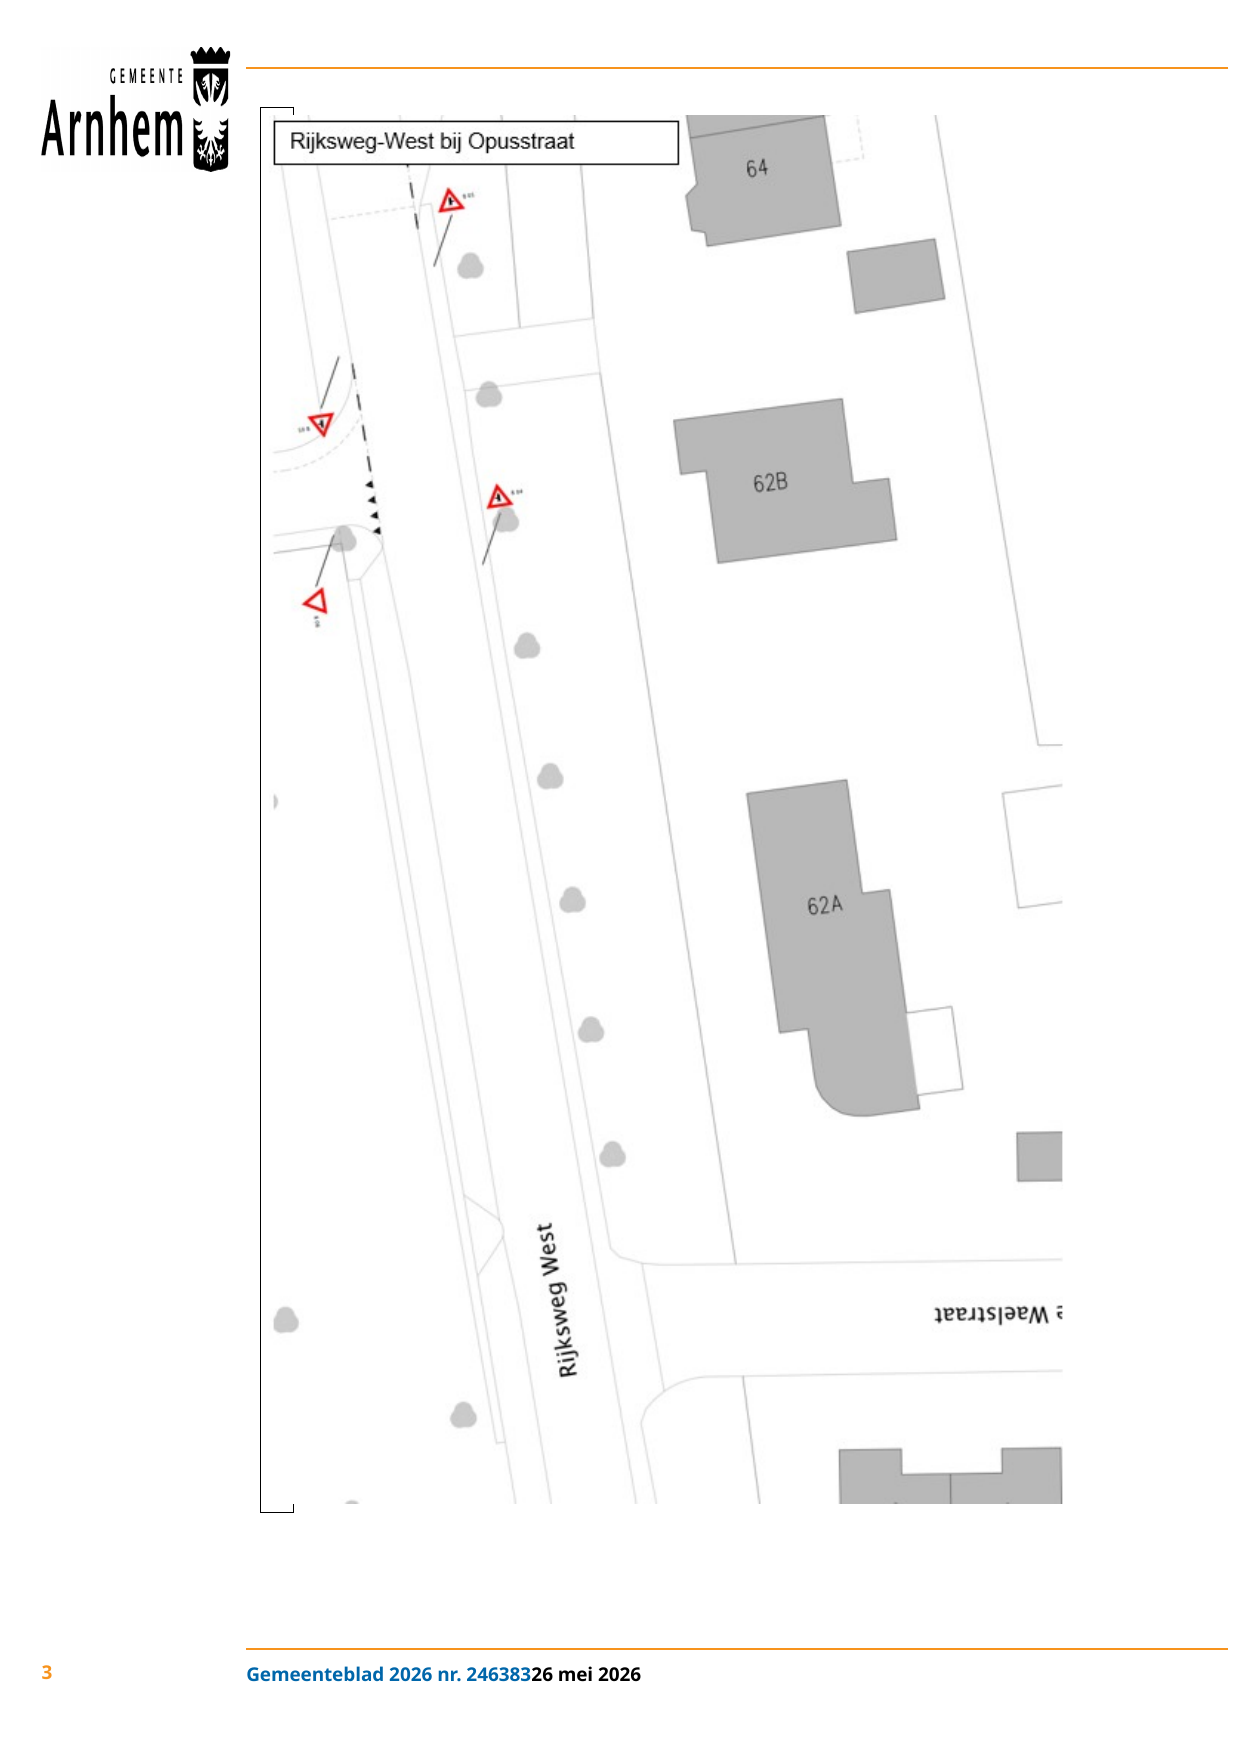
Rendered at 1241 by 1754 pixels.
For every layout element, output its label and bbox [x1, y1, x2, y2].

picture [41, 47, 231, 172]
picture [268, 115, 1064, 1504]
